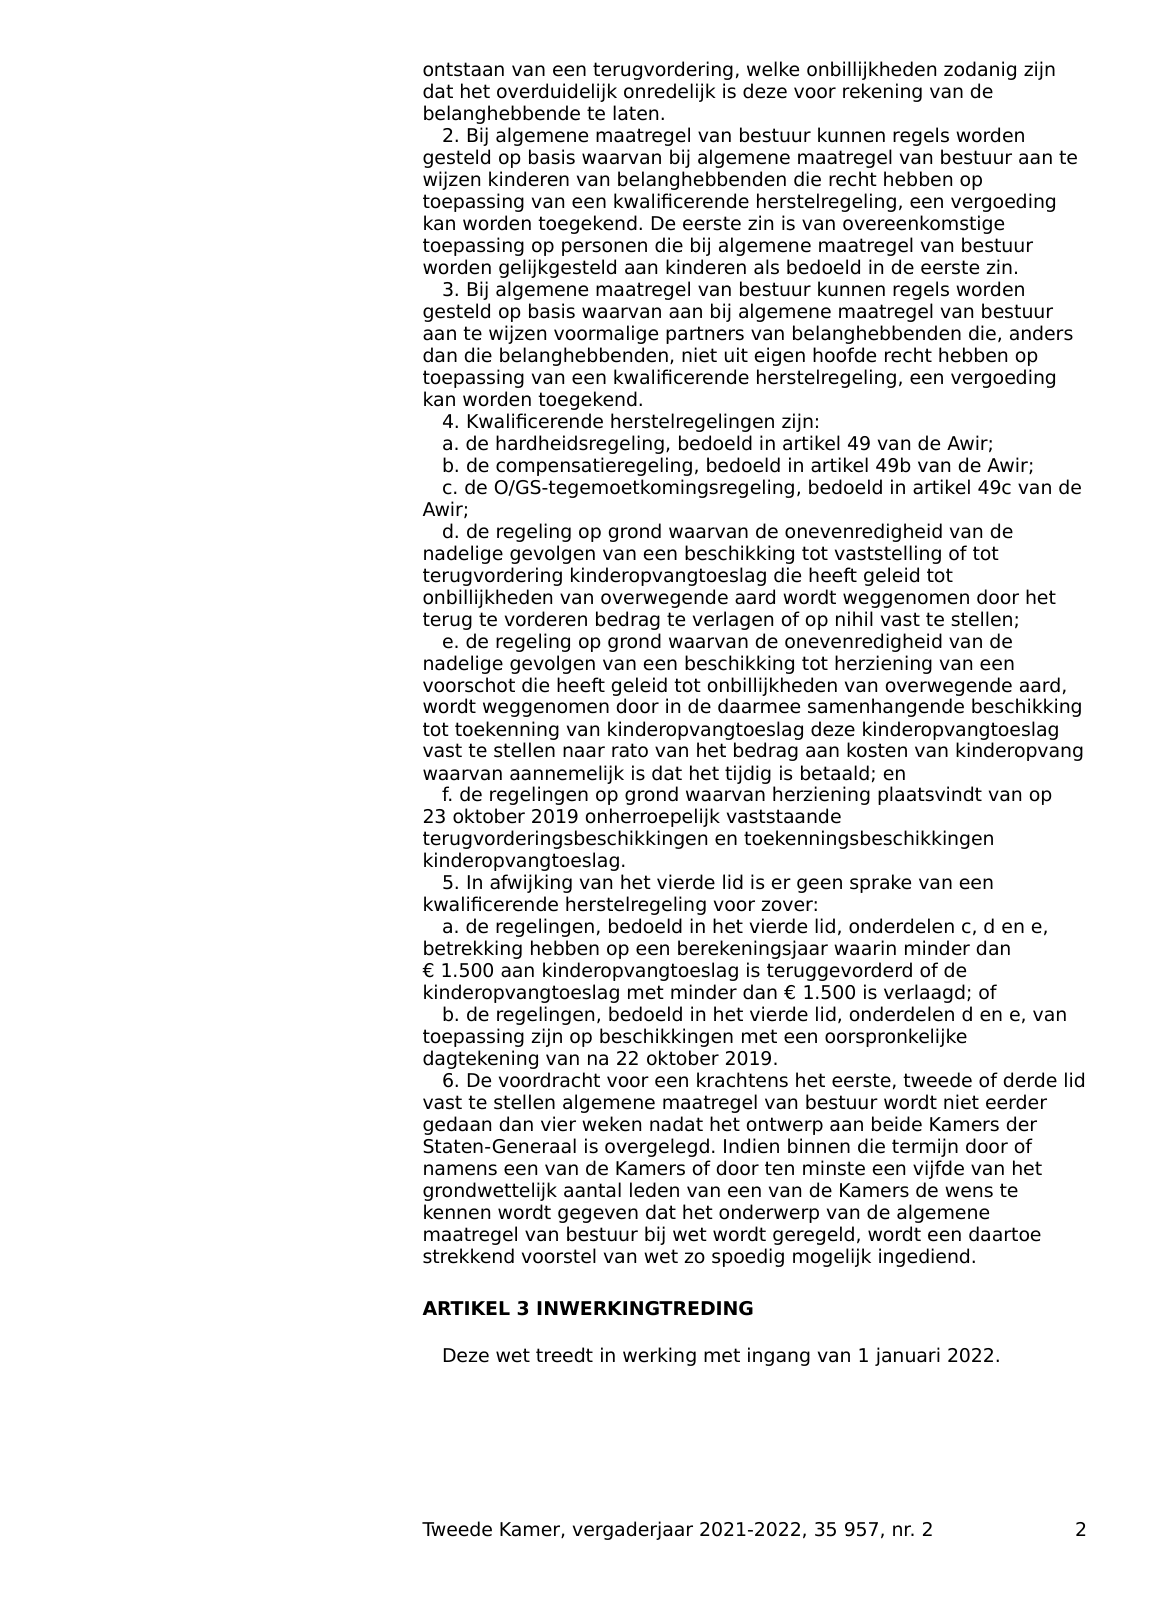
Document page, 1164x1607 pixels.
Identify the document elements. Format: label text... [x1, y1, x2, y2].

text b. de compensatieregeling, bedoeld in artikel 49b van de Awir; [422, 455, 1087, 477]
text 3. Bij algemene maatregel van bestuur kunnen regels worden gesteld op basis waarvan aan bij algemene maatregel van bestuur aan te wijzen voormalige partners van belanghebbenden die, anders dan die belanghebbenden, niet uit eigen hoofde recht hebben op toepassing van een kwalificerende herstelregeling, een vergoeding kan worden toegekend. [422, 279, 1087, 411]
text a. de hardheidsregeling, bedoeld in artikel 49 van de Awir; [422, 433, 1087, 455]
text b. de regelingen, bedoeld in het vierde lid, onderdelen d en e, van toepassing zijn op beschikkingen met een oorspronkelijke dagtekening van na 22 oktober 2019. [422, 1004, 1087, 1070]
subtitle ARTIKEL 3 INWERKINGTREDING [422, 1298, 1087, 1320]
text a. de regelingen, bedoeld in het vierde lid, onderdelen c, d en e, betrekking hebben op een berekeningsjaar waarin minder dan € 1.500 aan kinderopvangtoeslag is teruggevorderd of de kinderopvangtoeslag met minder dan € 1.500 is verlaagd; of [422, 916, 1087, 1004]
text Deze wet treedt in werking met ingang van 1 januari 2022. [422, 1345, 1087, 1367]
text f. de regelingen op grond waarvan herziening plaatsvindt van op 23 oktober 2019 onherroepelijk vaststaande terugvorderingsbeschikkingen en toekenningsbeschikkingen kinderopvangtoeslag. [422, 784, 1087, 872]
text e. de regeling op grond waarvan de onevenredigheid van de nadelige gevolgen van een beschikking tot herziening van een voorschot die heeft geleid tot onbillijkheden van overwegende aard, wordt weggenomen door in de daarmee samenhangende beschikking tot toekenning van kinderopvangtoeslag deze kinderopvangtoeslag vast te stellen naar rato van het bedrag aan kosten van kinderopvang waarvan aannemelijk is dat het tijdig is betaald; en [422, 631, 1087, 784]
text c. de O/GS-tegemoetkomingsregeling, bedoeld in artikel 49c van de Awir; [422, 477, 1087, 521]
text ontstaan van een terugvordering, welke onbillijkheden zodanig zijn dat het overduidelijk onredelijk is deze voor rekening van de belanghebbende te laten. [422, 59, 1087, 125]
text 5. In afwijking van het vierde lid is er geen sprake van een kwalificerende herstelregeling voor zover: [422, 872, 1087, 916]
text d. de regeling op grond waarvan de onevenredigheid van de nadelige gevolgen van een beschikking tot vaststelling of tot terugvordering kinderopvangtoeslag die heeft geleid tot onbillijkheden van overwegende aard wordt weggenomen door het terug te vorderen bedrag te verlagen of op nihil vast te stellen; [422, 521, 1087, 631]
text 6. De voordracht voor een krachtens het eerste, tweede of derde lid vast te stellen algemene maatregel van bestuur wordt niet eerder gedaan dan vier weken nadat het ontwerp aan beide Kamers der Staten-Generaal is overgelegd. Indien binnen die termijn door of namens een van de Kamers of door ten minste een vijfde van het grondwettelijk aantal leden van een van de Kamers de wens te kennen wordt gegeven dat het onderwerp van de algemene maatregel van bestuur bij wet wordt geregeld, wordt een daartoe strekkend voorstel van wet zo spoedig mogelijk ingediend. [422, 1070, 1087, 1268]
text 4. Kwalificerende herstelregelingen zijn: [422, 411, 1087, 433]
text 2. Bij algemene maatregel van bestuur kunnen regels worden gesteld op basis waarvan bij algemene maatregel van bestuur aan te wijzen kinderen van belanghebbenden die recht hebben op toepassing van een kwalificerende herstelregeling, een vergoeding kan worden toegekend. De eerste zin is van overeenkomstige toepassing op personen die bij algemene maatregel van bestuur worden gelijkgesteld aan kinderen als bedoeld in de eerste zin. [422, 125, 1087, 279]
